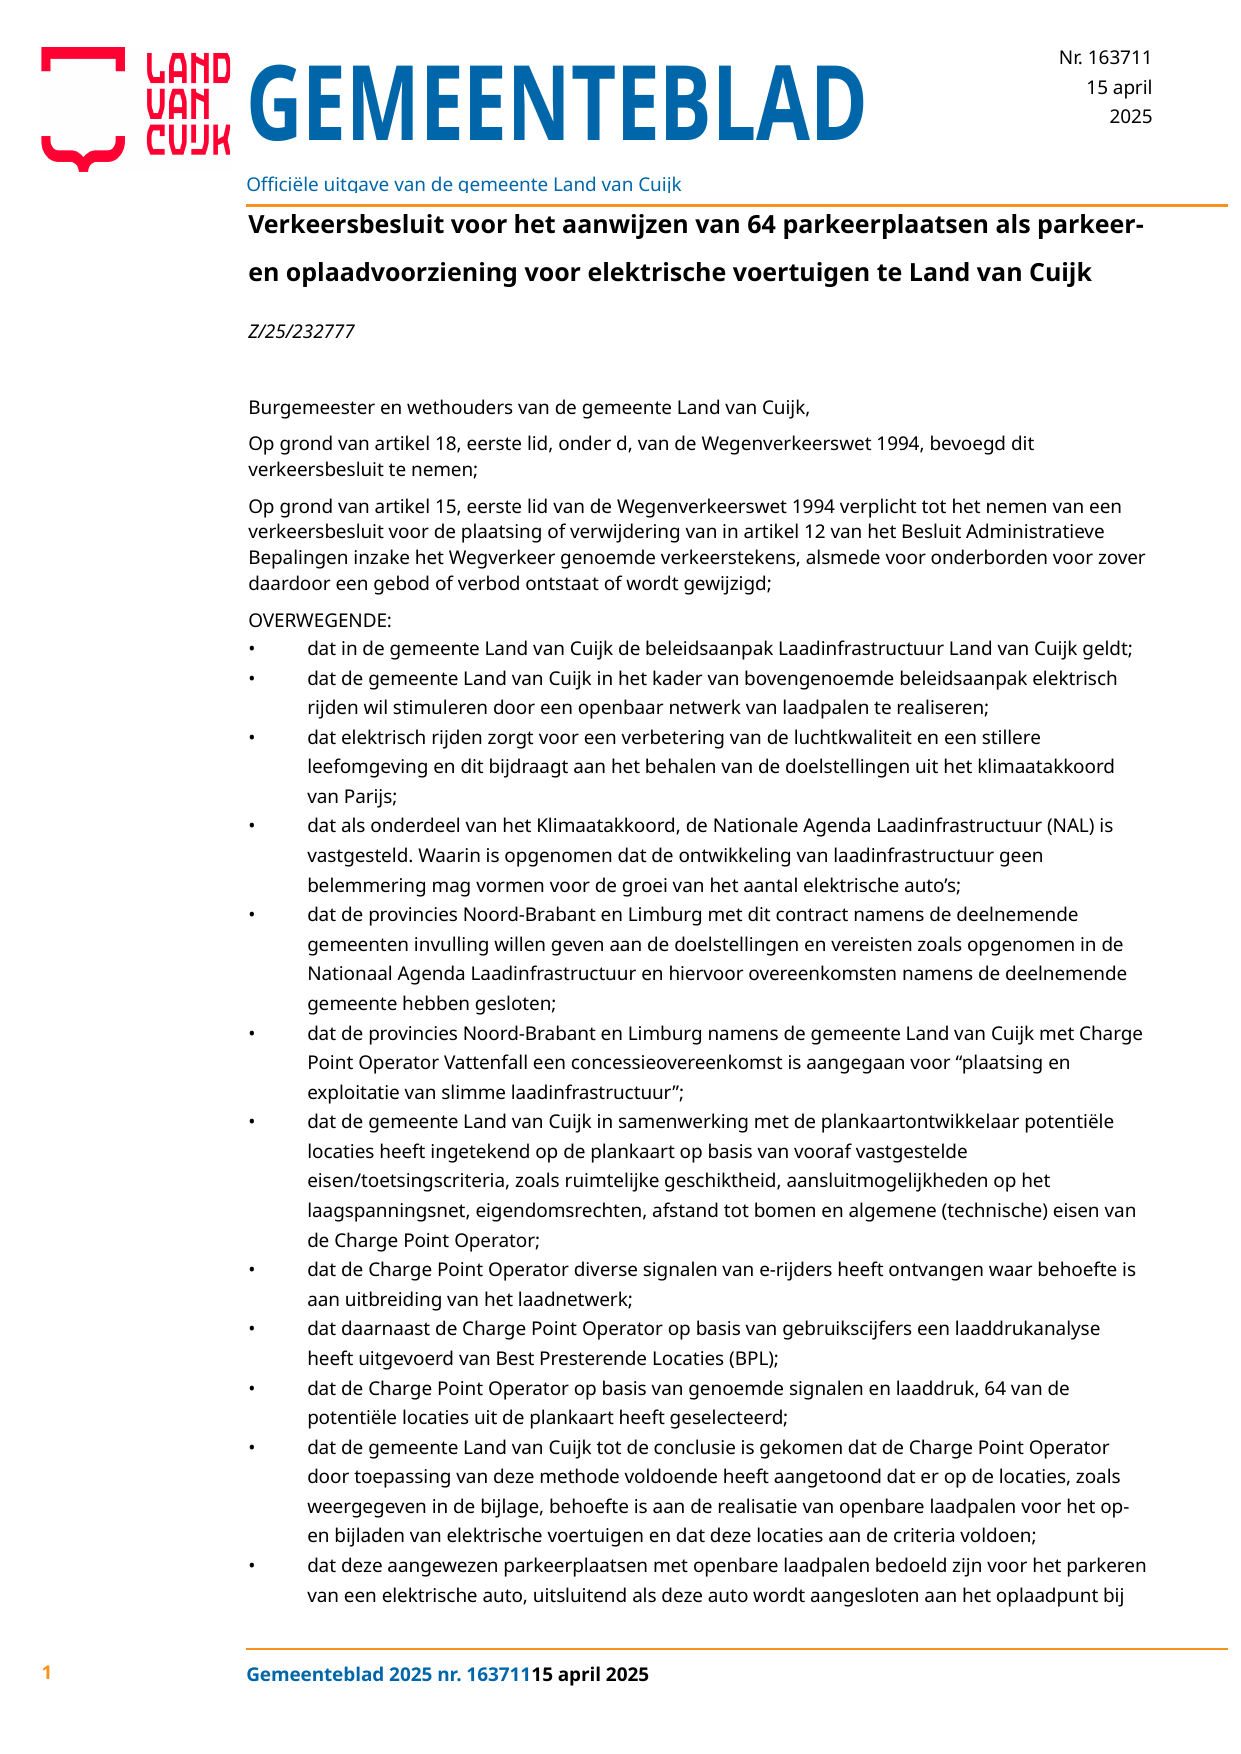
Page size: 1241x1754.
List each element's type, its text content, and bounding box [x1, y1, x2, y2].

list dat de gemeente Land van Cuijk tot de conclusie is gekomen dat de Charge Point Operator door toepassing van deze methode voldoende heeft aangetoond dat er op de locaties, zoals weergegeven in de bijlage, behoefte is aan de realisatie van openbare laadpalen voor het op- en bijladen van elektrische voertuigen en dat deze locaties aan de criteria voldoen; [248, 1434, 1152, 1548]
list dat deze aangewezen parkeerplaatsen met openbare laadpalen bedoeld zijn voor het parkeren van een elektrische auto, uitsluitend als deze auto wordt aangesloten aan het oplaadpunt bij [248, 1552, 1152, 1608]
text Verkeersbesluit voor het aanwijzen van 64 parkeerplaatsen als parkeer- en oplaadvoorziening voor elektrische voertuigen te Land van Cuijk [248, 207, 1152, 288]
list dat de Charge Point Operator op basis van genoemde signalen en laaddruk, 64 van de potentiële locaties uit de plankaart heeft geselecteerd; [248, 1375, 1152, 1430]
list dat elektrisch rijden zorgt voor een verbetering van de luchtkwaliteit en een stillere leefomgeving en dit bijdraagt aan het behalen van de doelstellingen uit het klimaatakkoord van Parijs; [248, 724, 1152, 809]
list dat de gemeente Land van Cuijk in samenwerking met de plankaartontwikkelaar potentiële locaties heeft ingetekend op de plankaart op basis van vooraf vastgestelde eisen/toetsingscriteria, zoals ruimtelijke geschiktheid, aansluitmogelijkheden op het laagspanningsnet, eigendomsrechten, afstand tot bomen en algemene (technische) eisen van de Charge Point Operator; [248, 1108, 1152, 1253]
picture [41, 47, 231, 172]
list dat de provincies Noord-Brabant en Limburg met dit contract namens de deelnemende gemeenten invulling willen geven aan de doelstellingen en vereisten zoals opgenomen in de Nationaal Agenda Laadinfrastructuur en hiervoor overeenkomsten namens de deelnemende gemeente hebben gesloten; [248, 901, 1152, 1016]
text Burgemeester en wethouders van de gemeente Land van Cuijk, [248, 394, 1152, 420]
text Op grond van artikel 15, eerste lid van de Wegenverkeerswet 1994 verplicht tot het nemen van een verkeersbesluit voor de plaatsing of verwijdering van in artikel 12 van het Besluit Administratieve Bepalingen inzake het Wegverkeer genoemde verkeerstekens, alsmede voor onderborden voor zover daardoor een gebod of verbod ontstaat of wordt gewijzigd; [248, 493, 1152, 596]
list dat de Charge Point Operator diverse signalen van e-rijders heeft ontvangen waar behoefte is aan uitbreiding van het laadnetwerk; [248, 1256, 1152, 1312]
list dat in de gemeente Land van Cuijk de beleidsaanpak Laadinfrastructuur Land van Cuijk geldt; [248, 635, 1152, 661]
text Op grond van artikel 18, eerste lid, onder d, van de Wegenverkeerswet 1994, bevoegd dit verkeersbesluit te nemen; [248, 431, 1152, 482]
text Z/25/232777 [248, 318, 1152, 344]
text OVERWEGENDE: [248, 607, 1152, 633]
list dat daarnaast de Charge Point Operator op basis van gebruikscijfers een laaddrukanalyse heeft uitgevoerd van Best Presterende Locaties (BPL); [248, 1316, 1152, 1371]
list dat de provincies Noord-Brabant en Limburg namens de gemeente Land van Cuijk met Charge Point Operator Vattenfall een concessieovereenkomst is aangegaan voor “plaatsing en exploitatie van slimme laadinfrastructuur”; [248, 1020, 1152, 1105]
list dat de gemeente Land van Cuijk in het kader van bovengenoemde beleidsaanpak elektrisch rijden wil stimuleren door een openbaar netwerk van laadpalen te realiseren; [248, 665, 1152, 720]
list dat als onderdeel van het Klimaatakkoord, de Nationale Agenda Laadinfrastructuur (NAL) is vastgesteld. Waarin is opgenomen dat de ontwikkeling van laadinfrastructuur geen belemmering mag vormen voor de groei van het aantal elektrische auto’s; [248, 813, 1152, 898]
